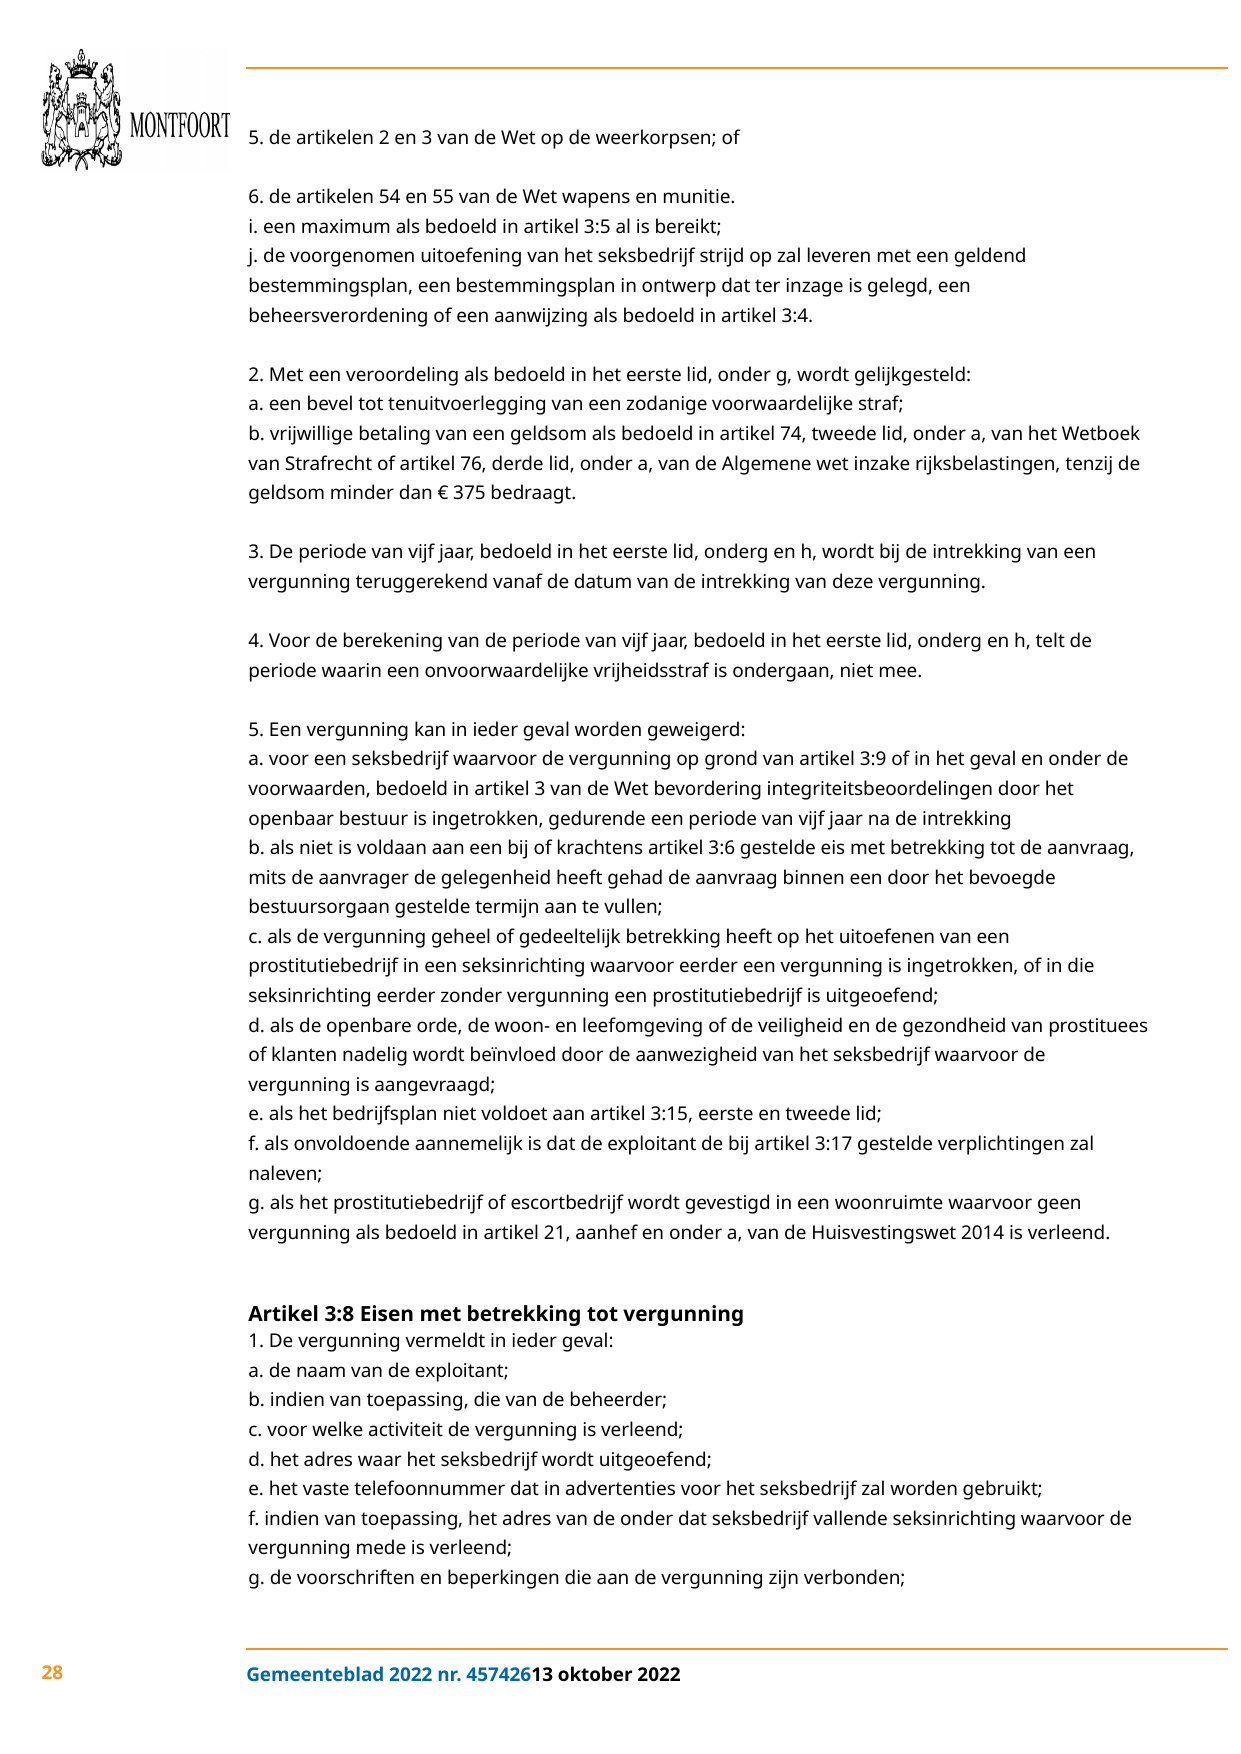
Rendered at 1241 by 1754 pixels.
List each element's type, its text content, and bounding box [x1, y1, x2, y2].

text f. indien van toepassing, het adres van de onder dat seksbedrijf vallende seksinrichting waarvoor de vergunning mede is verleend; [248, 1505, 1152, 1560]
text a. een bevel tot tenuitvoerlegging van een zodanige voorwaardelijke straf; [248, 391, 1152, 416]
text 3. De periode van vijf jaar, bedoeld in het eerste lid, onderg en h, wordt bij de intrekking van een vergunning teruggerekend vanaf de datum van de intrekking van deze vergunning. [248, 538, 1152, 594]
text d. het adres waar het seksbedrijf wordt uitgeoefend; [248, 1446, 1152, 1471]
text e. het vaste telefoonnummer dat in advertenties voor het seksbedrijf zal worden gebruikt; [248, 1475, 1152, 1501]
text Artikel 3:8 Eisen met betrekking tot vergunning [248, 1299, 1152, 1327]
picture [41, 47, 231, 172]
text g. als het prostitutiebedrijf of escortbedrijf wordt gevestigd in een woonruimte waarvoor geen vergunning als bedoeld in artikel 21, aanhef en onder a, van de Huisvestingswet 2014 is verleend. [248, 1189, 1152, 1245]
text j. de voorgenomen uitoefening van het seksbedrijf strijd op zal leveren met een geldend bestemmingsplan, een bestemmingsplan in ontwerp dat ter inzage is gelegd, een beheersverordening of een aanwijzing als bedoeld in artikel 3:4. [248, 243, 1152, 328]
text e. als het bedrijfsplan niet voldoet aan artikel 3:15, eerste en tweede lid; [248, 1101, 1152, 1126]
text 2. Met een veroordeling als bedoeld in het eerste lid, onder g, wordt gelijkgesteld: [248, 361, 1152, 387]
text a. voor een seksbedrijf waarvoor de vergunning op grond van artikel 3:9 of in het geval en onder de voorwaarden, bedoeld in artikel 3 van de Wet bevordering integriteitsbeoordelingen door het openbaar bestuur is ingetrokken, gedurende een periode van vijf jaar na de intrekking [248, 746, 1152, 831]
text c. als de vergunning geheel of gedeeltelijk betrekking heeft op het uitoefenen van een prostitutiebedrijf in een seksinrichting waarvoor eerder een vergunning is ingetrokken, of in die seksinrichting eerder zonder vergunning een prostitutiebedrijf is uitgeoefend; [248, 923, 1152, 1008]
text 1. De vergunning vermeldt in ieder geval: [248, 1327, 1152, 1353]
text d. als de openbare orde, de woon- en leefomgeving of de veiligheid en de gezondheid van prostituees of klanten nadelig wordt beïnvloed door de aanwezigheid van het seksbedrijf waarvoor de vergunning is aangevraagd; [248, 1012, 1152, 1097]
text b. vrijwillige betaling van een geldsom als bedoeld in artikel 74, tweede lid, onder a, van het Wetboek van Strafrecht of artikel 76, derde lid, onder a, van de Algemene wet inzake rijksbelastingen, tenzij de geldsom minder dan € 375 bedraagt. [248, 420, 1152, 505]
text i. een maximum als bedoeld in artikel 3:5 al is bereikt; [248, 213, 1152, 239]
text f. als onvoldoende aannemelijk is dat de exploitant de bij artikel 3:17 gestelde verplichtingen zal naleven; [248, 1130, 1152, 1186]
text b. als niet is voldaan aan een bij of krachtens artikel 3:6 gestelde eis met betrekking tot de aanvraag, mits de aanvrager de gelegenheid heeft gehad de aanvraag binnen een door het bevoegde bestuursorgaan gestelde termijn aan te vullen; [248, 834, 1152, 919]
text 5. Een vergunning kan in ieder geval worden geweigerd: [248, 716, 1152, 742]
text c. voor welke activiteit de vergunning is verleend; [248, 1416, 1152, 1442]
text b. indien van toepassing, die van de beheerder; [248, 1387, 1152, 1412]
text 6. de artikelen 54 en 55 van de Wet wapens en munitie. [248, 183, 1152, 209]
text a. de naam van de exploitant; [248, 1357, 1152, 1383]
text 5. de artikelen 2 en 3 van de Wet op de weerkorpsen; of [248, 124, 1152, 150]
text 4. Voor de berekening van de periode van vijf jaar, bedoeld in het eerste lid, onderg en h, telt de periode waarin een onvoorwaardelijke vrijheidsstraf is ondergaan, niet mee. [248, 627, 1152, 683]
text g. de voorschriften en beperkingen die aan de vergunning zijn verbonden; [248, 1564, 1152, 1590]
